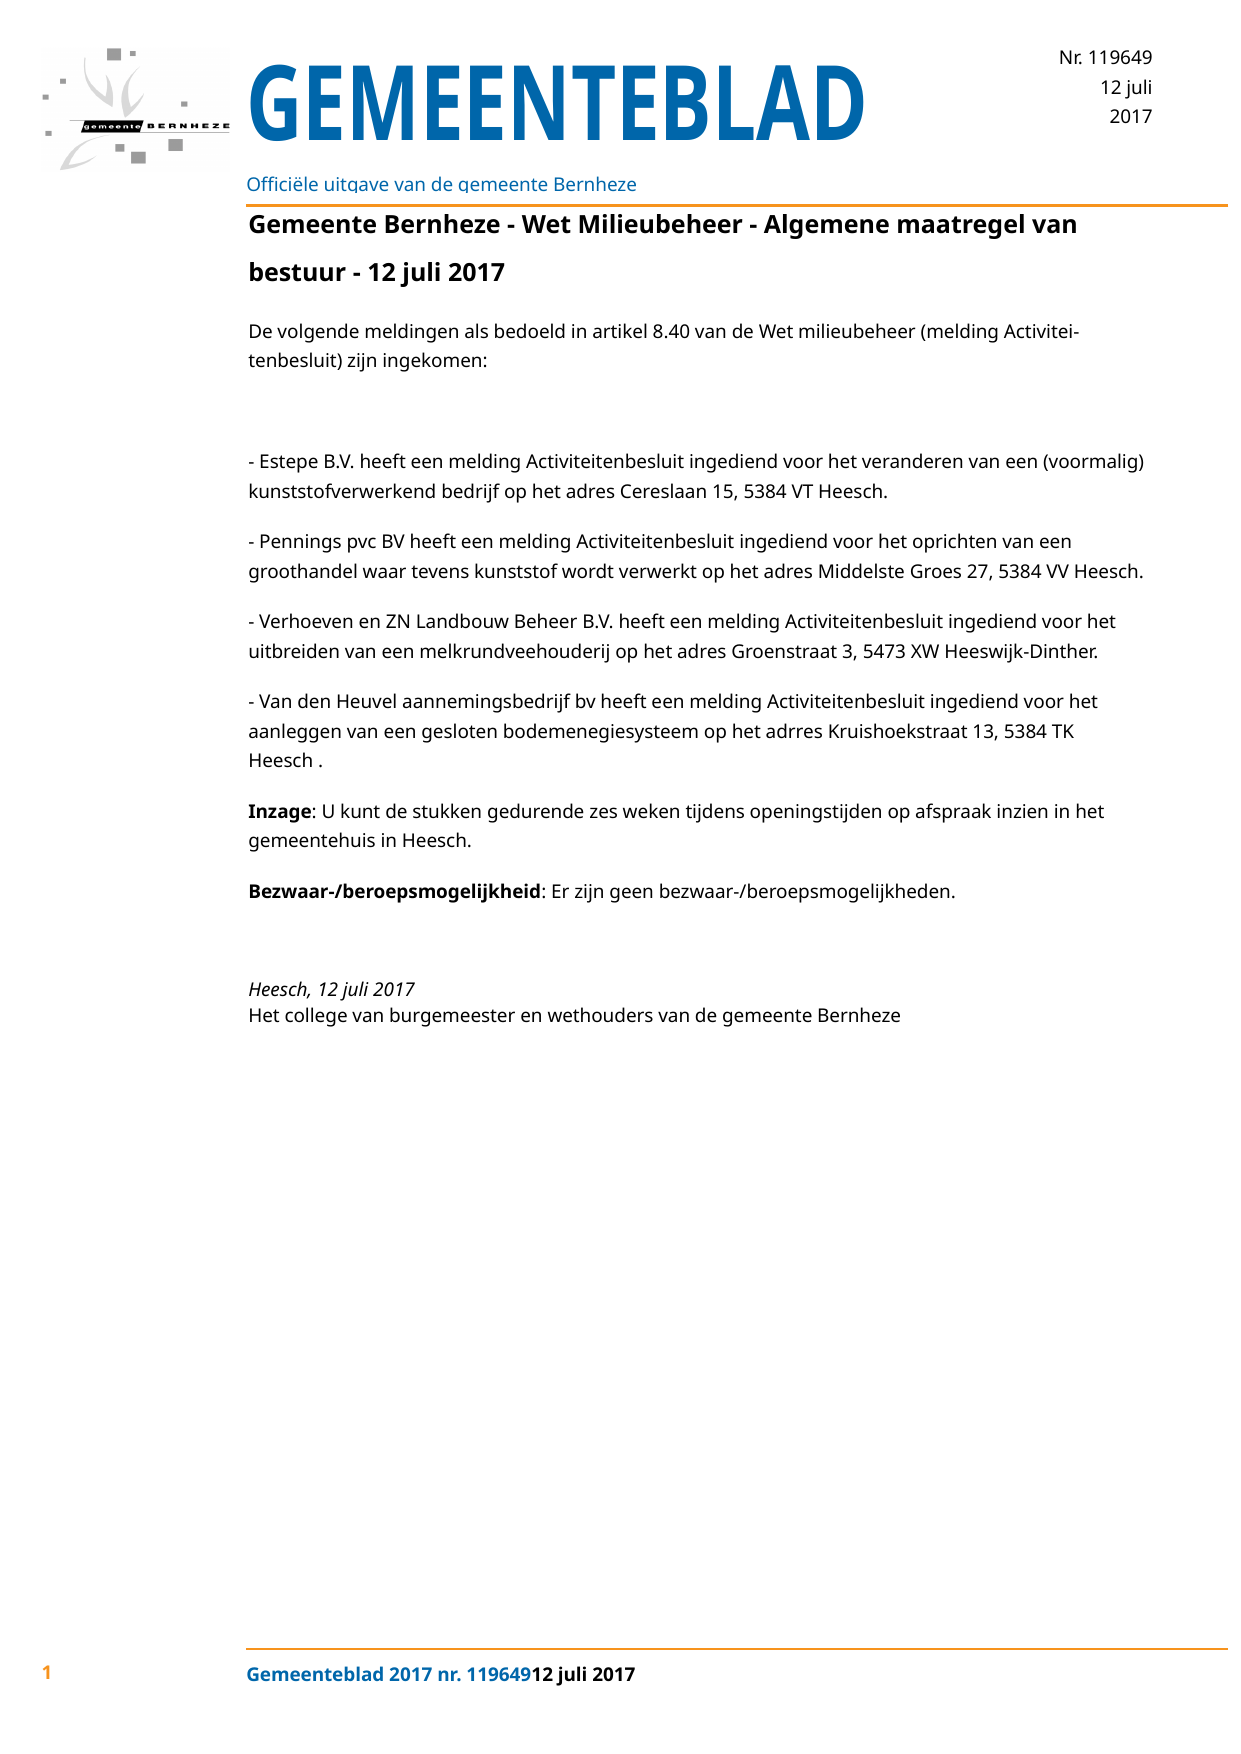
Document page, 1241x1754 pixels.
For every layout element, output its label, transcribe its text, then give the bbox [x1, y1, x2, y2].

picture [41, 47, 231, 172]
text Gemeente Bernheze - Wet Milieubeheer - Algemene maatregel van bestuur - 12 juli 2017 [248, 207, 1152, 288]
text Het college van burgemeester en wethouders van de gemeente Bernheze [248, 1002, 1152, 1028]
text - Pennings pvc BV heeft een melding Activiteitenbesluit ingediend voor het oprichten van een groothandel waar tevens kunststof wordt verwerkt op het adres Middelste Groes 27, 5384 VV Heesch. [248, 528, 1152, 584]
text - Verhoeven en ZN Landbouw Beheer B.V. heeft een melding Activiteitenbesluit ingediend voor het uitbreiden van een melkrundveehouderij op het adres Groenstraat 3, 5473 XW Heeswijk-Dinther. [248, 608, 1152, 664]
text Inzage: U kunt de stukken gedurende zes weken tijdens openingstijden op afspraak inzien in het gemeentehuis in Heesch. [248, 798, 1152, 853]
text De volgende meldingen als bedoeld in artikel 8.40 van de Wet milieubeheer (melding Activitei-tenbesluit) zijn ingekomen: [248, 318, 1152, 373]
text - Estepe B.V. heeft een melding Activiteitenbesluit ingediend voor het veranderen van een (voormalig) kunststofverwerkend bedrijf op het adres Cereslaan 15, 5384 VT Heesch. [248, 448, 1152, 504]
text - Van den Heuvel aannemingsbedrijf bv heeft een melding Activiteitenbesluit ingediend voor het aanleggen van een gesloten bodemenegiesysteem op het adrres Kruishoekstraat 13, 5384 TK Heesch . [248, 688, 1152, 773]
text Bezwaar-/beroepsmogelijkheid: Er zijn geen bezwaar-/beroepsmogelijkheden. [248, 878, 1152, 904]
text Heesch, 12 juli 2017 [248, 976, 1152, 1002]
